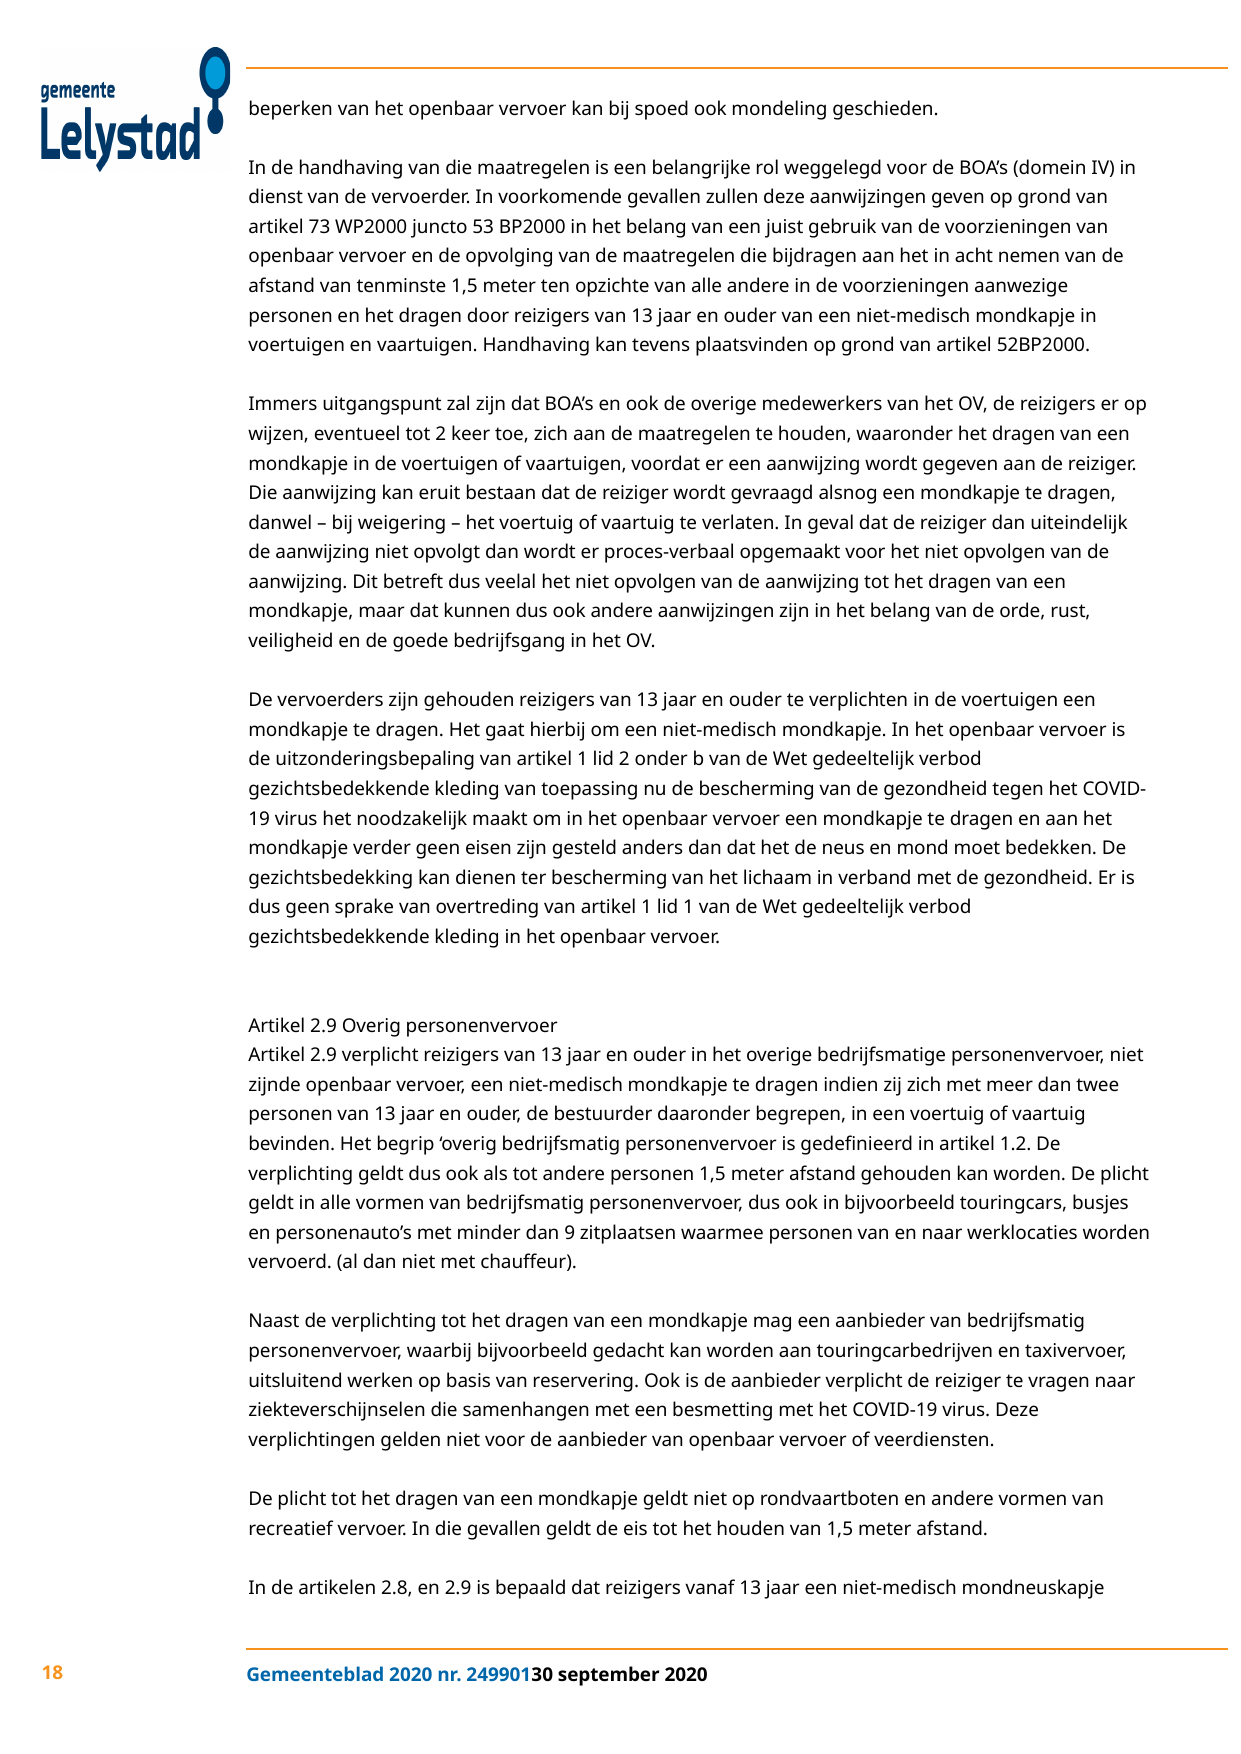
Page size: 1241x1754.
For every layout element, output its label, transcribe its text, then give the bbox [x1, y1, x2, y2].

text In de artikelen 2.8, en 2.9 is bepaald dat reizigers vanaf 13 jaar een niet-medisch mondneuskapje [248, 1574, 1152, 1600]
text De plicht tot het dragen van een mondkapje geldt niet op rondvaartboten en andere vormen van recreatief vervoer. In die gevallen geldt de eis tot het houden van 1,5 meter afstand. [248, 1485, 1152, 1541]
text Naast de verplichting tot het dragen van een mondkapje mag een aanbieder van bedrijfsmatig personenvervoer, waarbij bijvoorbeeld gedacht kan worden aan touringcarbedrijven en taxivervoer, uitsluitend werken op basis van reservering. Ook is de aanbieder verplicht de reiziger te vragen naar ziekteverschijnselen die samenhangen met een besmetting met het COVID-19 virus. Deze verplichtingen gelden niet voor de aanbieder van openbaar vervoer of veerdiensten. [248, 1308, 1152, 1452]
text beperken van het openbaar vervoer kan bij spoed ook mondeling geschieden. [248, 95, 1152, 121]
text Immers uitgangspunt zal zijn dat BOA’s en ook de overige medewerkers van het OV, de reizigers er op wijzen, eventueel tot 2 keer toe, zich aan de maatregelen te houden, waaronder het dragen van een mondkapje in de voertuigen of vaartuigen, voordat er een aanwijzing wordt gegeven aan de reiziger. Die aanwijzing kan eruit bestaan dat de reiziger wordt gevraagd alsnog een mondkapje te dragen, danwel – bij weigering – het voertuig of vaartuig te verlaten. In geval dat de reiziger dan uiteindelijk de aanwijzing niet opvolgt dan wordt er proces-verbaal opgemaakt voor het niet opvolgen van de aanwijzing. Dit betreft dus veelal het niet opvolgen van de aanwijzing tot het dragen van een mondkapje, maar dat kunnen dus ook andere aanwijzingen zijn in het belang van de orde, rust, veiligheid en de goede bedrijfsgang in het OV. [248, 391, 1152, 653]
text De vervoerders zijn gehouden reizigers van 13 jaar en ouder te verplichten in de voertuigen een mondkapje te dragen. Het gaat hierbij om een niet-medisch mondkapje. In het openbaar vervoer is de uitzonderingsbepaling van artikel 1 lid 2 onder b van de Wet gedeeltelijk verbod gezichtsbedekkende kleding van toepassing nu de bescherming van de gezondheid tegen het COVID-19 virus het noodzakelijk maakt om in het openbaar vervoer een mondkapje te dragen en aan het mondkapje verder geen eisen zijn gesteld anders dan dat het de neus en mond moet bedekken. De gezichtsbedekking kan dienen ter bescherming van het lichaam in verband met de gezondheid. Er is dus geen sprake van overtreding van artikel 1 lid 1 van de Wet gedeeltelijk verbod gezichtsbedekkende kleding in het openbaar vervoer. [248, 686, 1152, 949]
picture [41, 47, 231, 172]
text Artikel 2.9 Overig personenvervoer [248, 1012, 1152, 1038]
text Artikel 2.9 verplicht reizigers van 13 jaar en ouder in het overige bedrijfsmatige personenvervoer, niet zijnde openbaar vervoer, een niet-medisch mondkapje te dragen indien zij zich met meer dan twee personen van 13 jaar en ouder, de bestuurder daaronder begrepen, in een voertuig of vaartuig bevinden. Het begrip ‘overig bedrijfsmatig personenvervoer is gedefinieerd in artikel 1.2. De verplichting geldt dus ook als tot andere personen 1,5 meter afstand gehouden kan worden. De plicht geldt in alle vormen van bedrijfsmatig personenvervoer, dus ook in bijvoorbeeld touringcars, busjes en personenauto’s met minder dan 9 zitplaatsen waarmee personen van en naar werklocaties worden vervoerd. (al dan niet met chauffeur). [248, 1041, 1152, 1274]
text In de handhaving van die maatregelen is een belangrijke rol weggelegd voor de BOA’s (domein IV) in dienst van de vervoerder. In voorkomende gevallen zullen deze aanwijzingen geven op grond van artikel 73 WP2000 juncto 53 BP2000 in het belang van een juist gebruik van de voorzieningen van openbaar vervoer en de opvolging van de maatregelen die bijdragen aan het in acht nemen van de afstand van tenminste 1,5 meter ten opzichte van alle andere in de voorzieningen aanwezige personen en het dragen door reizigers van 13 jaar en ouder van een niet-medisch mondkapje in voertuigen en vaartuigen. Handhaving kan tevens plaatsvinden op grond van artikel 52BP2000. [248, 154, 1152, 357]
